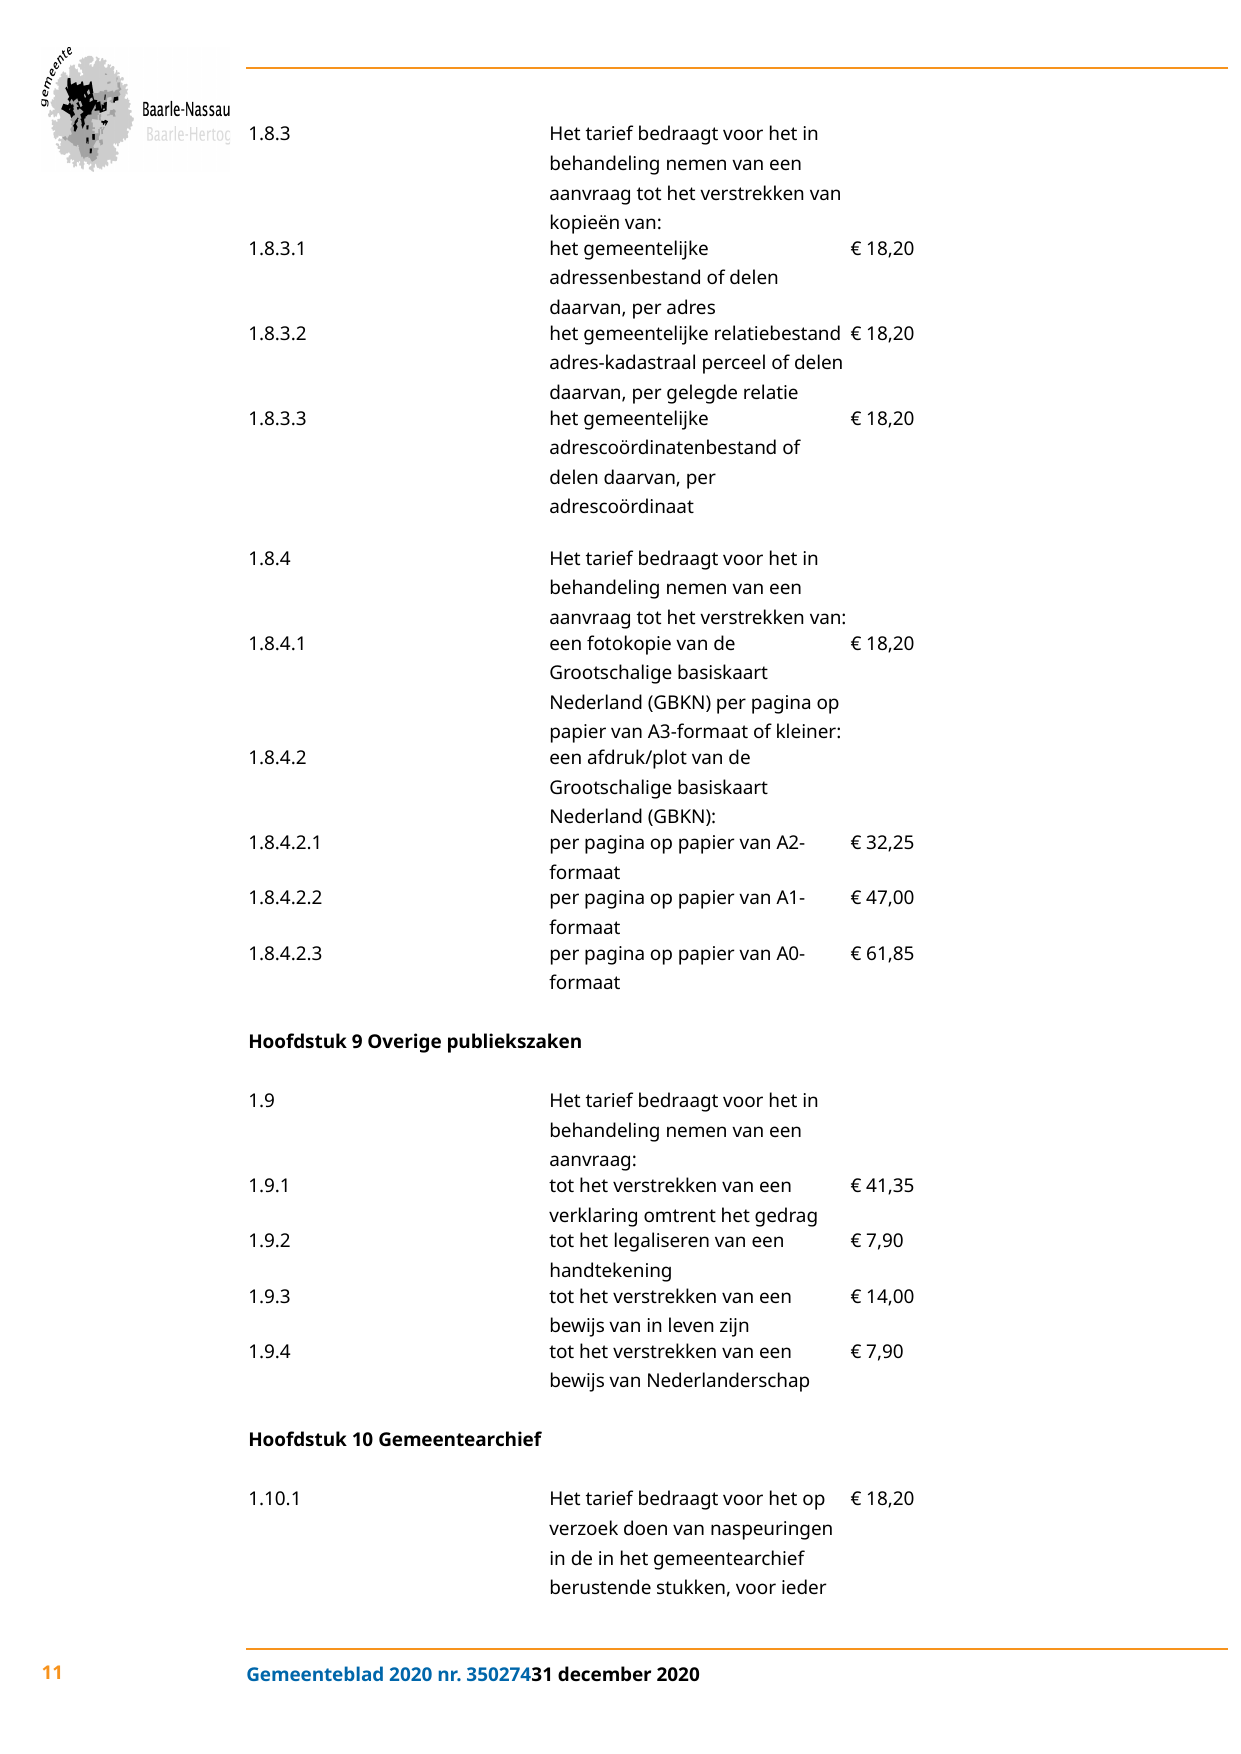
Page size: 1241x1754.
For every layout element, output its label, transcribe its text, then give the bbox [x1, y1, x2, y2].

table_cell € 18,20 [850, 630, 1152, 744]
table_cell [248, 95, 549, 121]
table_cell 1.8.4 [248, 545, 549, 630]
text Hoofdstuk 10 Gemeentearchief [248, 1426, 1152, 1452]
table_cell tot het legaliseren van een handtekening [549, 1228, 850, 1283]
picture [41, 47, 231, 172]
table_cell 1.9.3 [248, 1283, 549, 1338]
table_cell het gemeentelijke relatiebestand adres-kadastraal perceel of delen daarvan, per gelegde relatie [549, 320, 850, 405]
table_cell 1.9.1 [248, 1172, 549, 1227]
table_header Het tarief bedraagt voor het op verzoek doen van naspeuringen in de in het gemeentearchief berustende stukken, voor ieder [549, 1486, 850, 1600]
table_cell 1.9.2 [248, 1228, 549, 1283]
table_cell € 61,85 [850, 940, 1152, 995]
table_cell € 14,00 [850, 1283, 1152, 1338]
table_cell [850, 121, 1152, 235]
table_cell Het tarief bedraagt voor het in behandeling nemen van een aanvraag tot het verstrekken van: [549, 545, 850, 630]
table_cell [549, 95, 850, 121]
table_cell € 18,20 [850, 405, 1152, 519]
table_cell 1.8.3.2 [248, 320, 549, 405]
table_cell 1.9.4 [248, 1338, 549, 1393]
table_cell 1.8.3.1 [248, 235, 549, 320]
table_cell per pagina op papier van A1-formaat [549, 885, 850, 940]
table_cell per pagina op papier van A0-formaat [549, 940, 850, 995]
table_cell € 47,00 [850, 885, 1152, 940]
table_cell een afdruk/plot van de Grootschalige basiskaart Nederland (GBKN): [549, 744, 850, 829]
table_cell € 7,90 [850, 1338, 1152, 1393]
table_cell per pagina op papier van A2-formaat [549, 829, 850, 884]
table_cell € 18,20 [850, 235, 1152, 320]
table_header € 18,20 [850, 1486, 1152, 1600]
table_cell [850, 744, 1152, 829]
table_header 1.9 [248, 1087, 549, 1172]
table_cell een fotokopie van de Grootschalige basiskaart Nederland (GBKN) per pagina op papier van A3-formaat of kleiner: [549, 630, 850, 744]
table_cell 1.8.4.2.3 [248, 940, 549, 995]
text Hoofdstuk 9 Overige publiekszaken [248, 1028, 1152, 1054]
table_header 1.10.1 [248, 1486, 549, 1600]
table_cell [850, 95, 1152, 121]
table_cell 1.8.3.3 [248, 405, 549, 519]
table_cell € 32,25 [850, 829, 1152, 884]
table_header [850, 1087, 1152, 1172]
table_cell [248, 519, 549, 545]
table_cell [850, 545, 1152, 630]
table_cell € 41,35 [850, 1172, 1152, 1227]
table_cell € 18,20 [850, 320, 1152, 405]
table_cell 1.8.4.2.2 [248, 885, 549, 940]
table_header Het tarief bedraagt voor het in behandeling nemen van een aanvraag: [549, 1087, 850, 1172]
table_cell 1.8.4.1 [248, 630, 549, 744]
table_cell het gemeentelijke adressenbestand of delen daarvan, per adres [549, 235, 850, 320]
table_cell Het tarief bedraagt voor het in behandeling nemen van een aanvraag tot het verstrekken van kopieën van: [549, 121, 850, 235]
table_cell tot het verstrekken van een verklaring omtrent het gedrag [549, 1172, 850, 1227]
table_cell [850, 519, 1152, 545]
table_cell tot het verstrekken van een bewijs van Nederlanderschap [549, 1338, 850, 1393]
table_cell tot het verstrekken van een bewijs van in leven zijn [549, 1283, 850, 1338]
table_cell [549, 519, 850, 545]
table_cell 1.8.4.2.1 [248, 829, 549, 884]
table_cell het gemeentelijke adrescoördinatenbestand of delen daarvan, per adrescoördinaat [549, 405, 850, 519]
table_cell € 7,90 [850, 1228, 1152, 1283]
table_cell 1.8.3 [248, 121, 549, 235]
table_cell 1.8.4.2 [248, 744, 549, 829]
